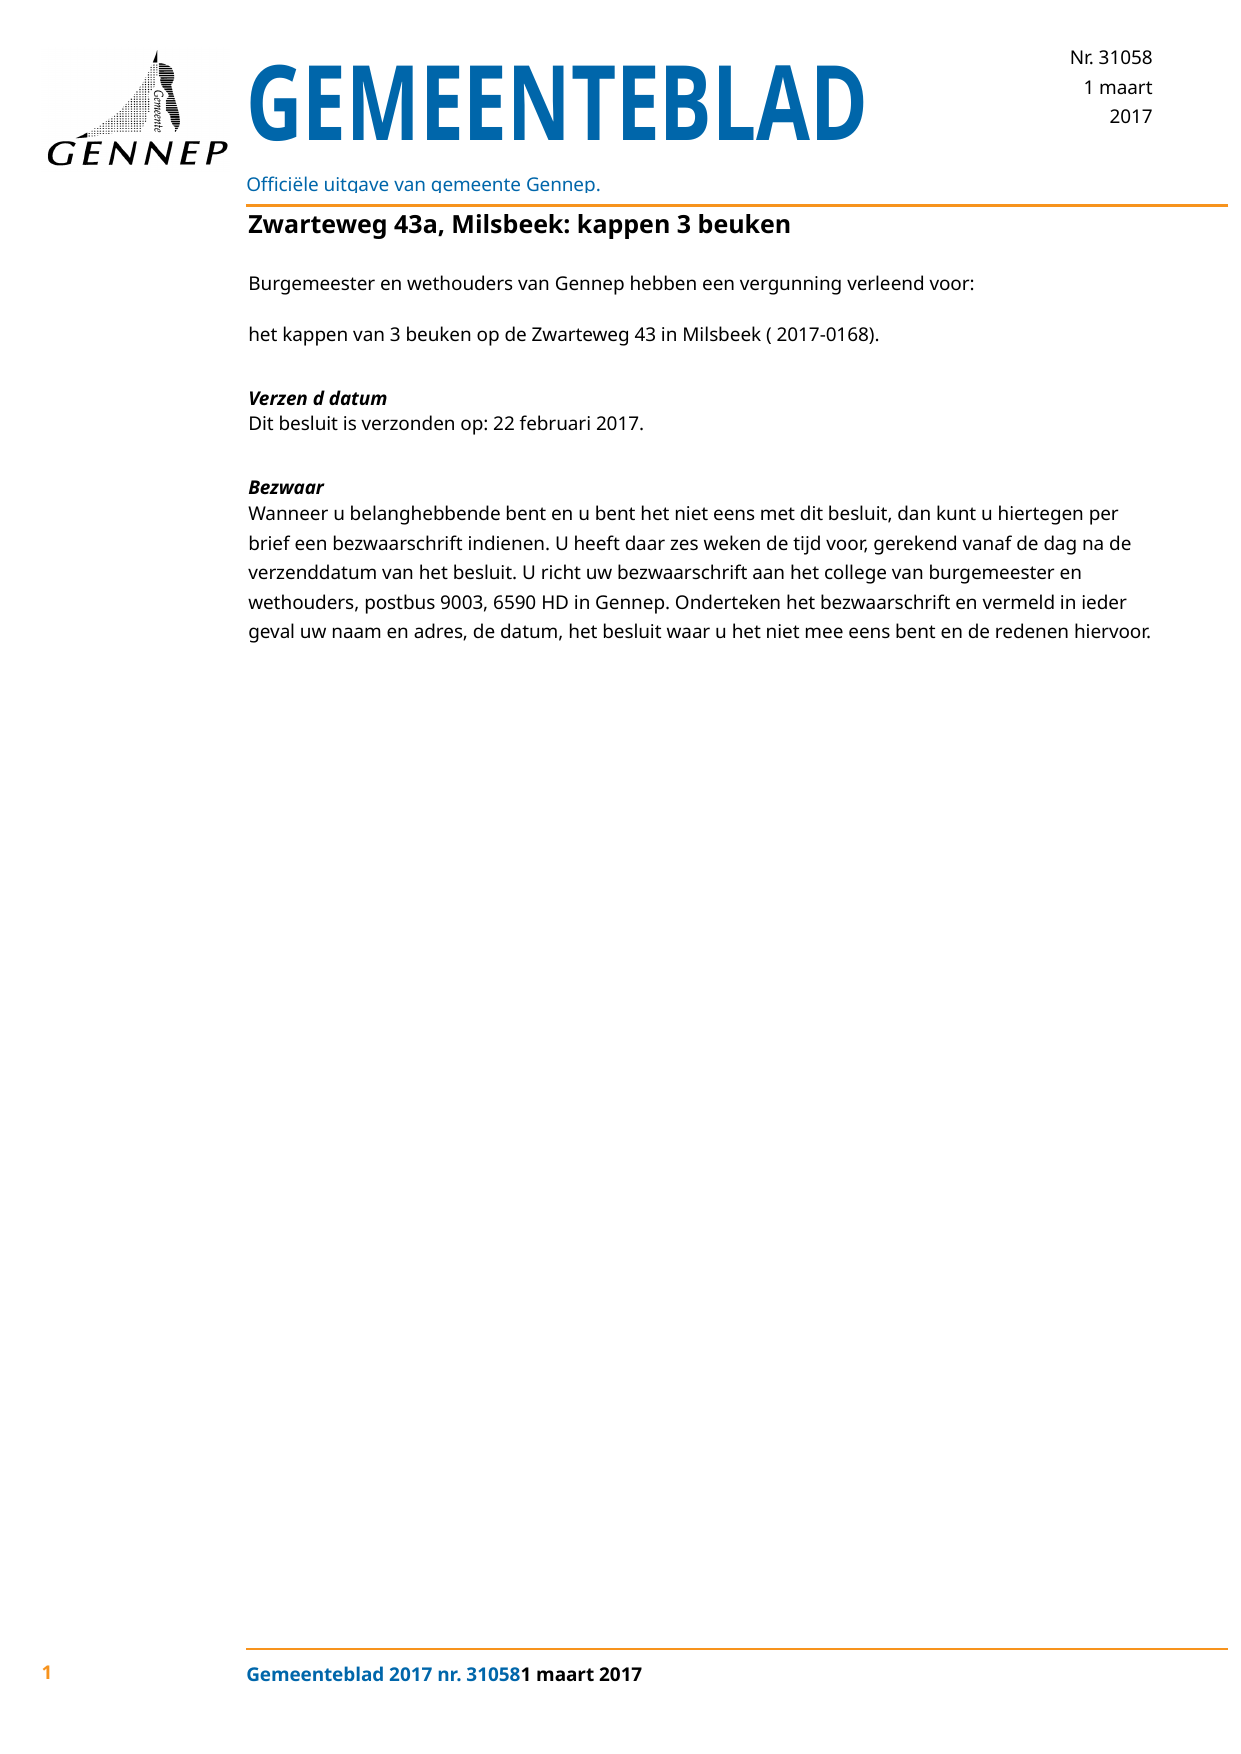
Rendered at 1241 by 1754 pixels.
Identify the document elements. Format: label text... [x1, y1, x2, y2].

text Wanneer u belanghebbende bent en u bent het niet eens met dit besluit, dan kunt u hiertegen per brief een bezwaarschrift indienen. U heeft daar zes weken de tijd voor, gerekend vanaf de dag na de verzenddatum van het besluit. U richt uw bezwaarschrift aan het college van burgemeester en wethouders, postbus 9003, 6590 HD in Gennep. Onderteken het bezwaarschrift en vermeld in ieder geval uw naam en adres, de datum, het besluit waar u het niet mee eens bent en de redenen hiervoor. [248, 500, 1152, 644]
picture [41, 47, 231, 172]
text Verzen d datum [248, 385, 1152, 410]
text het kappen van 3 beuken op de Zwarteweg 43 in Milsbeek ( 2017-0168). [248, 321, 1152, 346]
text Bezwaar [248, 474, 1152, 500]
text Burgemeester en wethouders van Gennep hebben een vergunning verleend voor: [248, 270, 1152, 296]
text Dit besluit is verzonden op: 22 februari 2017. [248, 410, 1152, 436]
text Zwarteweg 43a, Milsbeek: kappen 3 beuken [248, 207, 1152, 241]
